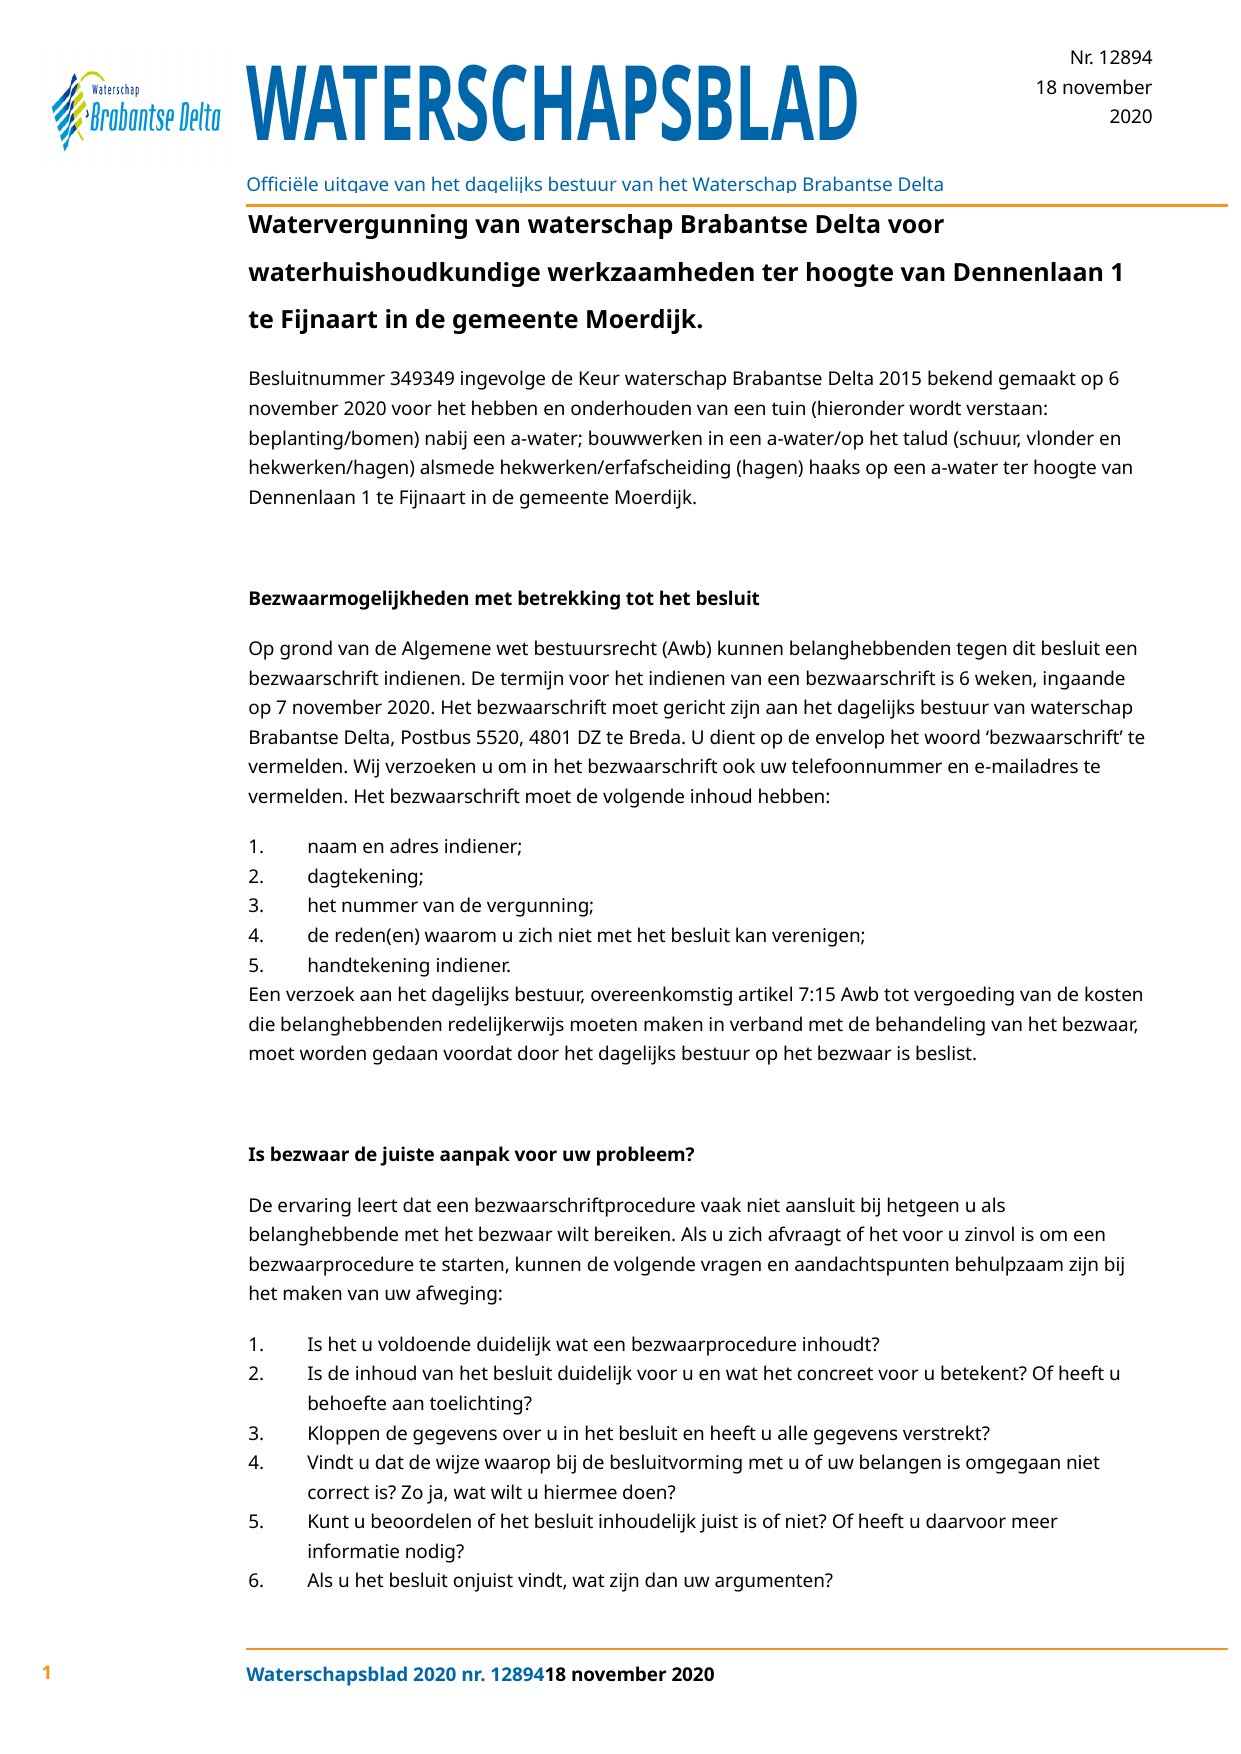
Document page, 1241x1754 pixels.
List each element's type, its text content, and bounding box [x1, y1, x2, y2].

text Is bezwaar de juiste aanpak voor uw probleem? [248, 1141, 1152, 1167]
text Op grond van de Algemene wet bestuursrecht (Awb) kunnen belanghebbenden tegen dit besluit een bezwaarschrift indienen. De termijn voor het indienen van een bezwaarschrift is 6 weken, ingaande op 7 november 2020. Het bezwaarschrift moet gericht zijn aan het dagelijks bestuur van waterschap Brabantse Delta, Postbus 5520, 4801 DZ te Breda. U dient op de envelop het woord ‘bezwaarschrift’ te vermelden. Wij verzoeken u om in het bezwaarschrift ook uw telefoonnummer en e‑mailadres te vermelden. Het bezwaarschrift moet de volgende inhoud hebben: [248, 635, 1152, 809]
list Als u het besluit onjuist vindt, wat zijn dan uw argumenten? [248, 1568, 1152, 1593]
list Kloppen de gegevens over u in het besluit en heeft u alle gegevens verstrekt? [248, 1420, 1152, 1445]
text Watervergunning van waterschap Brabantse Delta voor waterhuishoudkundige werkzaamheden ter hoogte van Dennenlaan 1 te Fijnaart in de gemeente Moerdijk. [248, 207, 1152, 336]
text Een verzoek aan het dagelijks bestuur, overeenkomstig artikel 7:15 Awb tot vergoeding van de kosten die belanghebbenden redelijkerwijs moeten maken in verband met de behandeling van het bezwaar, moet worden gedaan voordat door het dagelijks bestuur op het bezwaar is beslist. [248, 981, 1152, 1066]
list dagtekening; [248, 863, 1152, 889]
text De ervaring leert dat een bezwaarschriftprocedure vaak niet aansluit bij hetgeen u als belanghebbende met het bezwaar wilt bereiken. Als u zich afvraagt of het voor u zinvol is om een bezwaarprocedure te starten, kunnen de volgende vragen en aandachtspunten behulpzaam zijn bij het maken van uw afweging: [248, 1192, 1152, 1306]
list handtekening indiener. [248, 952, 1152, 977]
list de reden(en) waarom u zich niet met het besluit kan verenigen; [248, 922, 1152, 948]
list Is het u voldoende duidelijk wat een bezwaarprocedure inhoudt? [248, 1331, 1152, 1357]
list Vindt u dat de wijze waarop bij de besluitvorming met u of uw belangen is omgegaan niet correct is? Zo ja, wat wilt u hiermee doen? [248, 1449, 1152, 1504]
list het nummer van de vergunning; [248, 893, 1152, 918]
list naam en adres indiener; [248, 833, 1152, 859]
text Bezwaarmogelijkheden met betrekking tot het besluit [248, 585, 1152, 610]
list Kunt u beoordelen of het besluit inhoudelijk juist is of niet? Of heeft u daarvoor meer informatie nodig? [248, 1508, 1152, 1564]
list Is de inhoud van het besluit duidelijk voor u en wat het concreet voor u betekent? Of heeft u behoefte aan toelichting? [248, 1361, 1152, 1416]
picture [41, 47, 231, 172]
text Besluitnummer 349349 ingevolge de Keur waterschap Brabantse Delta 2015 bekend gemaakt op 6 november 2020 voor het hebben en onderhouden van een tuin (hieronder wordt verstaan: beplanting/bomen) nabij een a-water; bouwwerken in een a-water/op het talud (schuur, vlonder en hekwerken/hagen) alsmede hekwerken/erfafscheiding (hagen) haaks op een a-water ter hoogte van Dennenlaan 1 te Fijnaart in de gemeente Moerdijk. [248, 366, 1152, 509]
